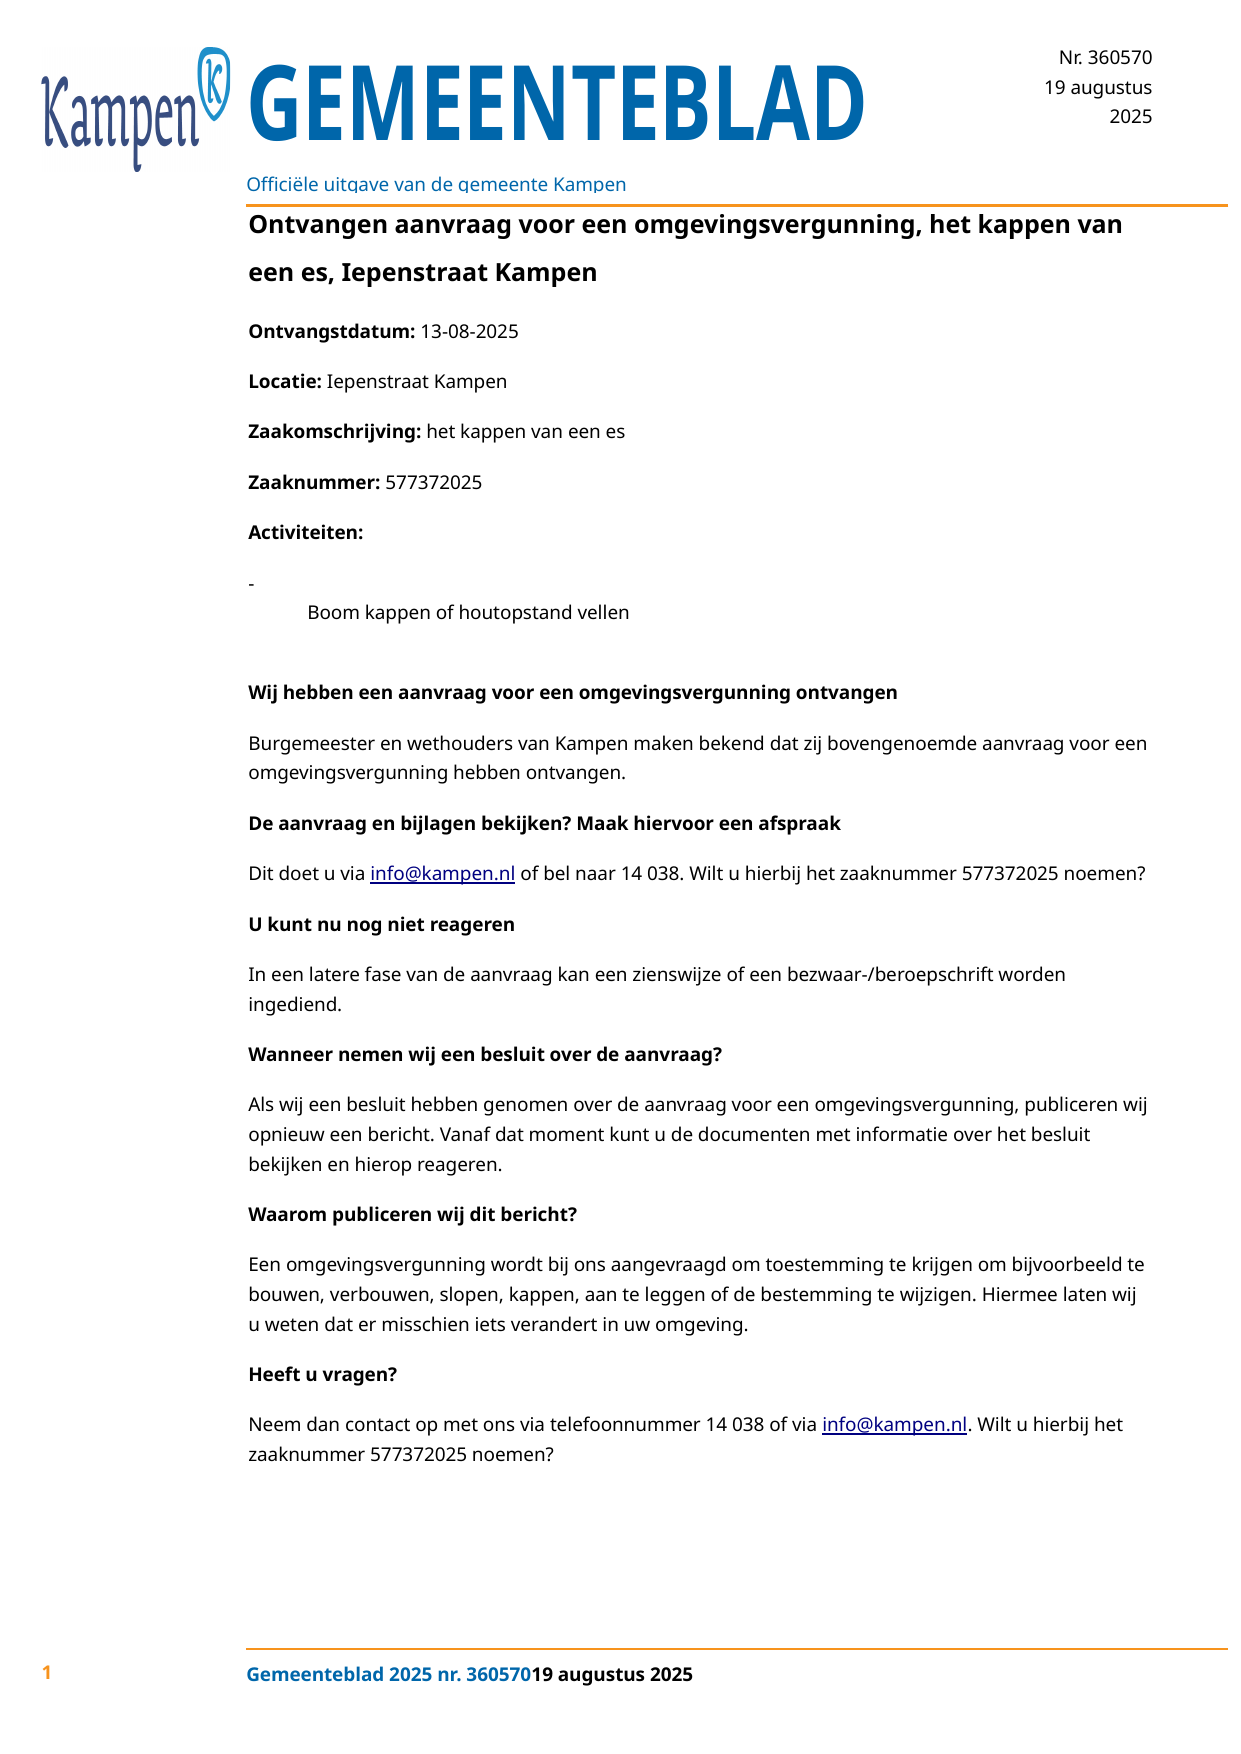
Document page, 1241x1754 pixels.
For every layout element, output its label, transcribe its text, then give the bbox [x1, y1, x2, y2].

text De aanvraag en bijlagen bekijken? Maak hiervoor een afspraak [248, 810, 1152, 836]
text Als wij een besluit hebben genomen over de aanvraag voor een omgevingsvergunning, publiceren wij opnieuw een bericht. Vanaf dat moment kunt u de documenten met informatie over het besluit bekijken en hierop reageren. [248, 1092, 1152, 1177]
text Een omgevingsvergunning wordt bij ons aangevraagd om toestemming te krijgen om bijvoorbeeld te bouwen, verbouwen, slopen, kappen, aan te leggen of de bestemming te wijzigen. Hiermee laten wij u weten dat er misschien iets verandert in uw omgeving. [248, 1252, 1152, 1337]
text Zaakomschrijving: het kappen van een es [248, 419, 1152, 444]
text Wanneer nemen wij een besluit over de aanvraag? [248, 1041, 1152, 1067]
text Wij hebben een aanvraag voor een omgevingsvergunning ontvangen [248, 679, 1152, 705]
text Locatie: Iepenstraat Kampen [248, 368, 1152, 394]
text In een latere fase van de aanvraag kan een zienswijze of een bezwaar-/beroepschrift worden ingediend. [248, 961, 1152, 1017]
picture [41, 47, 231, 172]
text Dit doet u via info@kampen.nl of bel naar 14 038. Wilt u hierbij het zaaknummer 577372025 noemen? [248, 860, 1152, 886]
text Activiteiten: [248, 519, 1152, 545]
text Heeft u vragen? [248, 1361, 1152, 1387]
text Neem dan contact op met ons via telefoonnummer 14 038 of via info@kampen.nl. Wilt u hierbij het zaaknummer 577372025 noemen? [248, 1412, 1152, 1467]
text Ontvangen aanvraag voor een omgevingsvergunning, het kappen van een es, Iepenstraat Kampen [248, 207, 1152, 288]
text U kunt nu nog niet reageren [248, 911, 1152, 937]
list Boom kappen of houtopstand vellen [248, 599, 1152, 625]
text Ontvangstdatum: 13-08-2025 [248, 318, 1152, 344]
text Zaaknummer: 577372025 [248, 469, 1152, 495]
text Waarom publiceren wij dit bericht? [248, 1201, 1152, 1227]
text Burgemeester en wethouders van Kampen maken bekend dat zij bovengenoemde aanvraag voor een omgevingsvergunning hebben ontvangen. [248, 730, 1152, 785]
